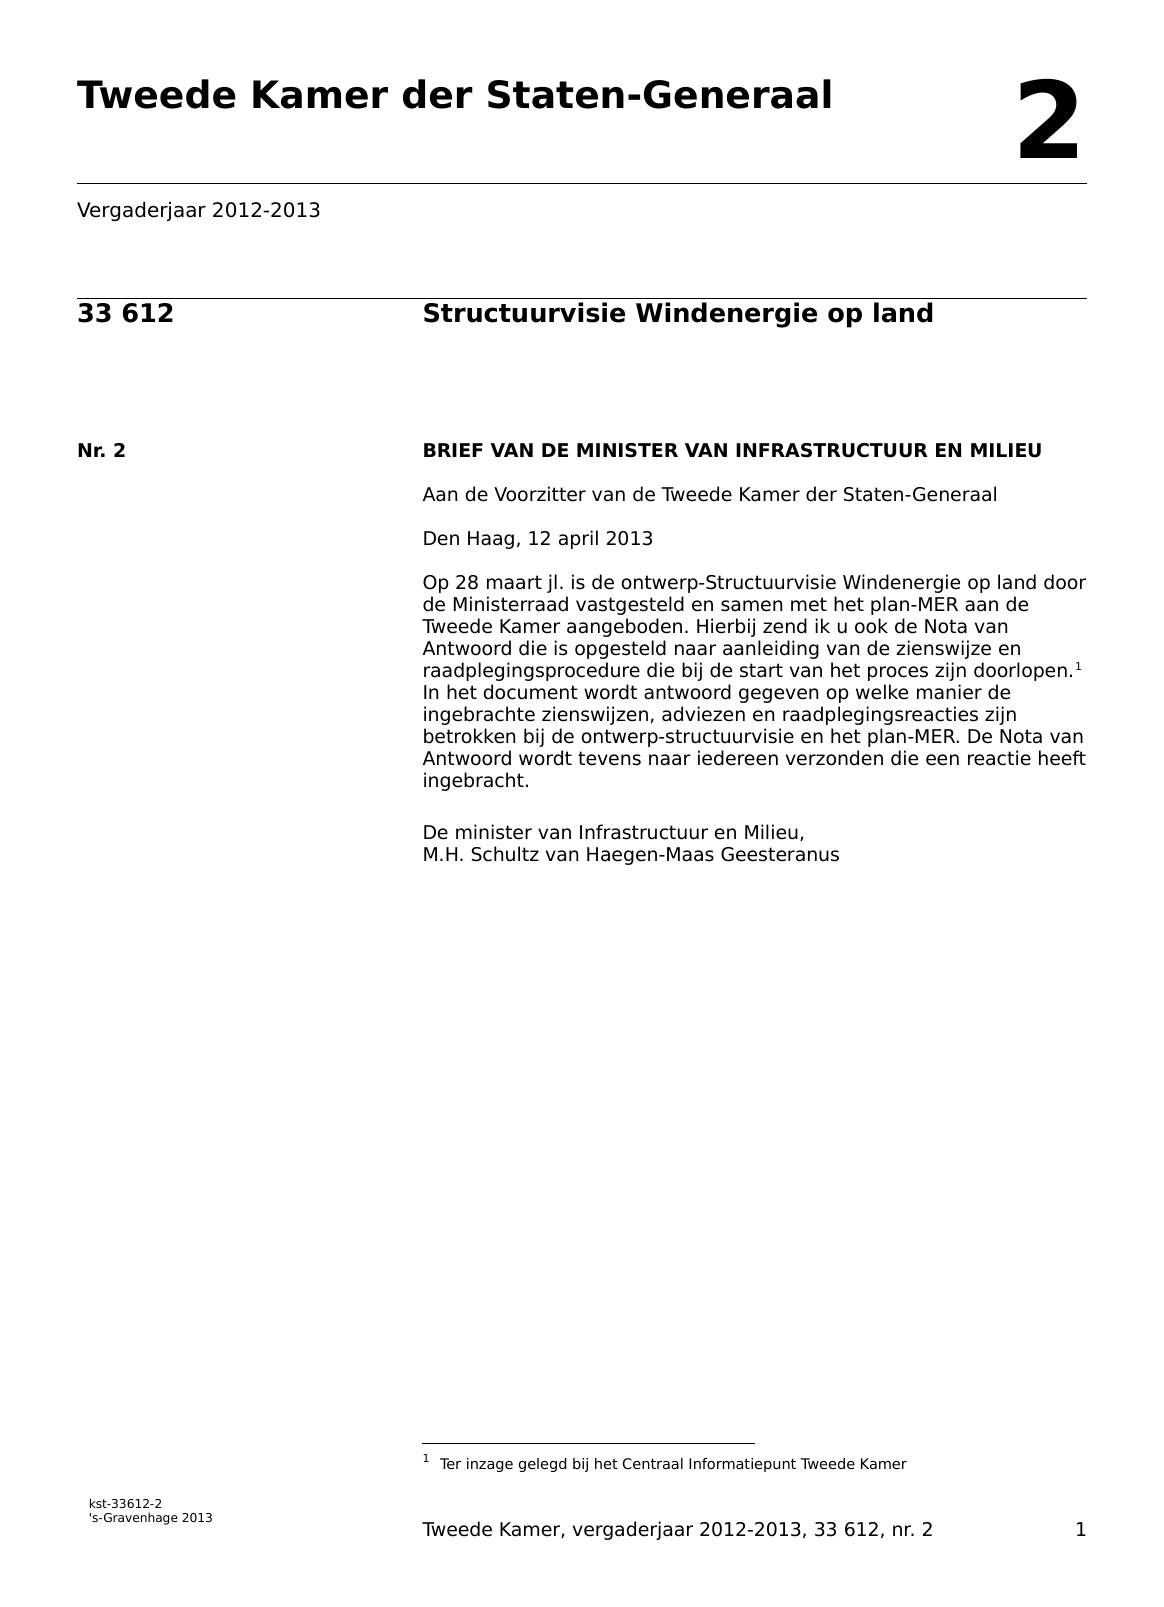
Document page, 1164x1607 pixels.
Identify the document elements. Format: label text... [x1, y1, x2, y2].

text 's-Gravenhage 2013 [88, 1511, 323, 1525]
table_header Tweede Kamer der Staten-Generaal [77, 59, 886, 183]
text kst-33612-2 [88, 1497, 323, 1511]
subtitle 33 612 Structuurvisie Windenergie op land [77, 299, 1087, 329]
subtitle Nr. 2 BRIEF VAN DE MINISTER VAN INFRASTRUCTUUR EN MILIEU [77, 440, 1087, 462]
table_cell Vergaderjaar 2012-2013 [77, 184, 1087, 298]
text Aan de Voorzitter van de Tweede Kamer der Staten-Generaal [422, 484, 1087, 506]
table_header 2 [886, 59, 1087, 183]
text Ter inzage gelegd bij het Centraal Informatiepunt Tweede Kamer [422, 1452, 1087, 1474]
text Op 28 maart jl. is de ontwerp-Structuurvisie Windenergie op land door de Ministerraad vastgesteld en samen met het plan-MER aan de Tweede Kamer aangeboden. Hierbij zend ik u ook de Nota van Antwoord die is opgesteld naar aanleiding van de zienswijze en raadplegingsprocedure die bij de start van het proces zijn doorlopen. In het document wordt antwoord gegeven op welke manier de ingebrachte zienswijzen, adviezen en raadplegingsreacties zijn betrokken bij de ontwerp-structuurvisie en het plan-MER. De Nota van Antwoord wordt tevens naar iedereen verzonden die een reactie heeft ingebracht. [422, 572, 1087, 792]
text De minister van Infrastructuur en Milieu, M.H. Schultz van Haegen-Maas Geesteranus [422, 822, 1087, 866]
text Den Haag, 12 april 2013 [422, 528, 1087, 550]
